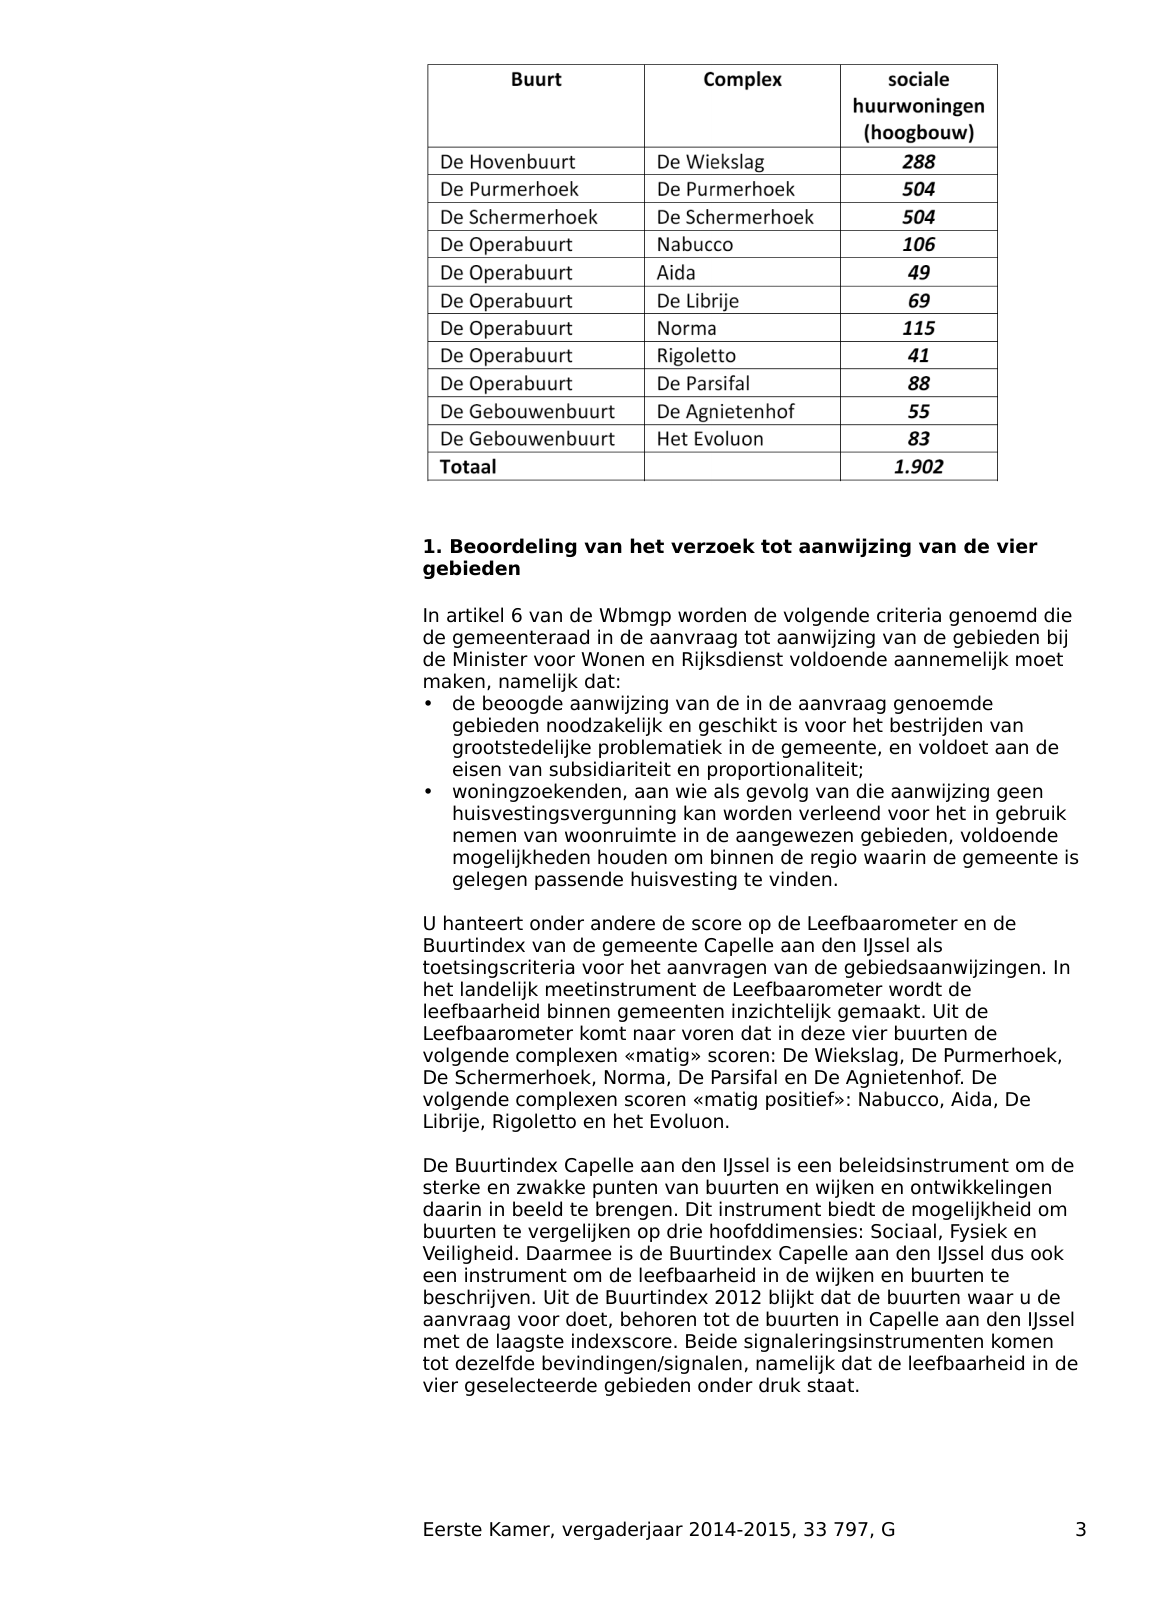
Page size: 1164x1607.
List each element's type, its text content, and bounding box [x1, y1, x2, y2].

text In artikel 6 van de Wbmgp worden de volgende criteria genoemd die de gemeenteraad in de aanvraag tot aanwijzing van de gebieden bij de Minister voor Wonen en Rijksdienst voldoende aannemelijk moet maken, namelijk dat: [422, 605, 1087, 693]
text De Buurtindex Capelle aan den IJssel is een beleidsinstrument om de sterke en zwakke punten van buurten en wijken en ontwikkelingen daarin in beeld te brengen. Dit instrument biedt de mogelijkheid om buurten te vergelijken op drie hoofddimensies: Sociaal, Fysiek en Veiligheid. Daarmee is de Buurtindex Capelle aan den IJssel dus ook een instrument om de leefbaarheid in de wijken en buurten te beschrijven. Uit de Buurtindex 2012 blijkt dat de buurten waar u de aanvraag voor doet, behoren tot de buurten in Capelle aan den IJssel met de laagste indexscore. Beide signaleringsinstrumenten komen tot dezelfde bevindingen/signalen, namelijk dat de leefbaarheid in de vier geselecteerde gebieden onder druk staat. [422, 1155, 1087, 1397]
text • de beoogde aanwijzing van de in de aanvraag genoemde gebieden noodzakelijk en geschikt is voor het bestrijden van grootstedelijke problematiek in de gemeente, en voldoet aan de eisen van subsidiariteit en proportionaliteit; [422, 693, 1087, 781]
text U hanteert onder andere de score op de Leefbaarometer en de Buurtindex van de gemeente Capelle aan den IJssel als toetsingscriteria voor het aanvragen van de gebiedsaanwijzingen. In het landelijk meetinstrument de Leefbaarometer wordt de leefbaarheid binnen gemeenten inzichtelijk gemaakt. Uit de Leefbaarometer komt naar voren dat in deze vier buurten de volgende complexen «matig» scoren: De Wiekslag, De Purmerhoek, De Schermerhoek, Norma, De Parsifal en De Agnietenhof. De volgende complexen scoren «matig positief»: Nabucco, Aida, De Librije, Rigoletto en het Evoluon. [422, 913, 1087, 1133]
picture [422, 59, 1002, 485]
text • woningzoekenden, aan wie als gevolg van die aanwijzing geen huisvestingsvergunning kan worden verleend voor het in gebruik nemen van woonruimte in de aangewezen gebieden, voldoende mogelijkheden houden om binnen de regio waarin de gemeente is gelegen passende huisvesting te vinden. [422, 781, 1087, 891]
subtitle 1. Beoordeling van het verzoek tot aanwijzing van de vier gebieden [422, 536, 1087, 580]
